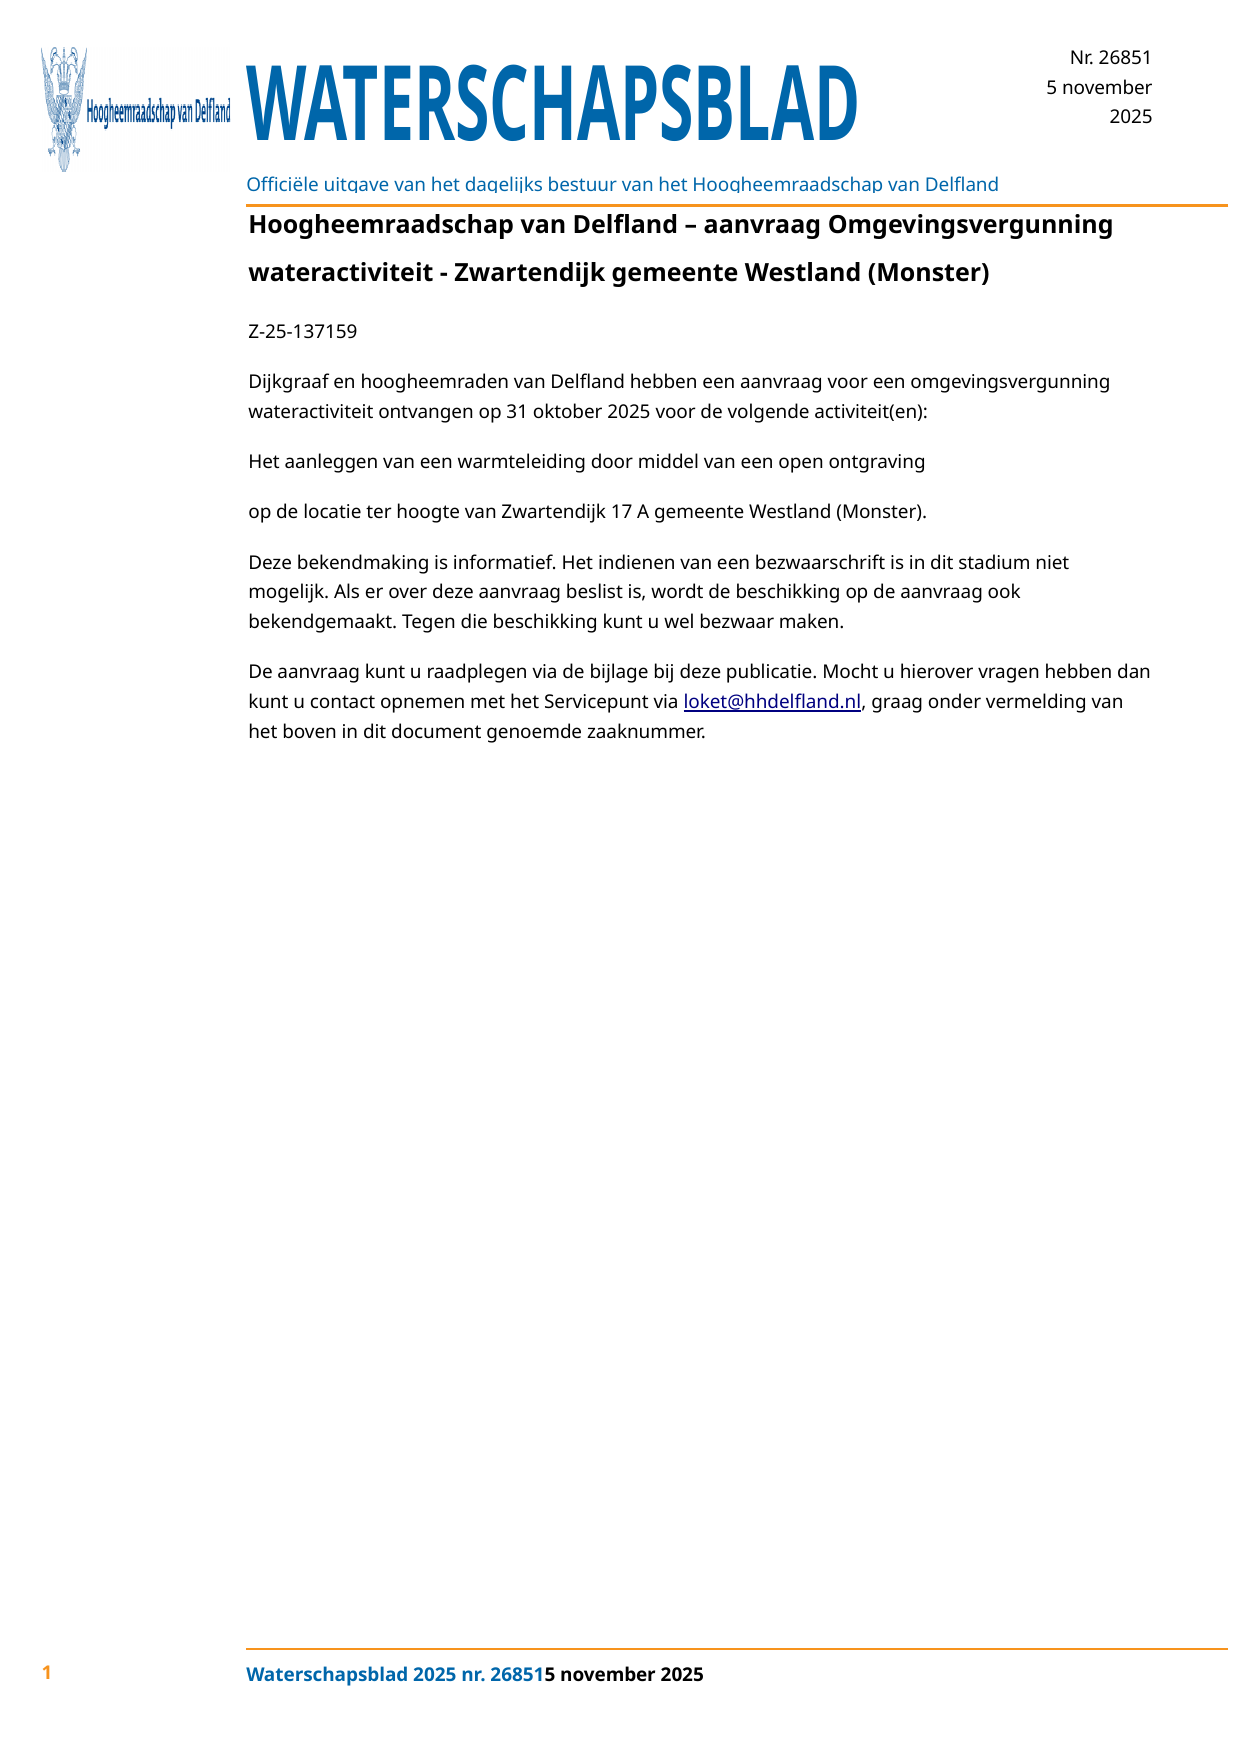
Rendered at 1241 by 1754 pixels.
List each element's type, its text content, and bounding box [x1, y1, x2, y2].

text De aanvraag kunt u raadplegen via de bijlage bij deze publicatie. Mocht u hierover vragen hebben dan kunt u contact opnemen met het Servicepunt via loket@hhdelfland.nl, graag onder vermelding van het boven in dit document genoemde zaaknummer. [248, 659, 1152, 744]
picture [41, 47, 231, 172]
text Hoogheemraadschap van Delfland – aanvraag Omgevingsvergunning wateractiviteit - Zwartendijk gemeente Westland (Monster) [248, 207, 1152, 288]
text Z-25-137159 [248, 318, 1152, 344]
text Het aanleggen van een warmteleiding door middel van een open ontgraving [248, 448, 1152, 474]
text op de locatie ter hoogte van Zwartendijk 17 A gemeente Westland (Monster). [248, 499, 1152, 524]
text Deze bekendmaking is informatief. Het indienen van een bezwaarschrift is in dit stadium niet mogelijk. Als er over deze aanvraag beslist is, wordt de beschikking op de aanvraag ook bekendgemaakt. Tegen die beschikking kunt u wel bezwaar maken. [248, 549, 1152, 634]
text Dijkgraaf en hoogheemraden van Delfland hebben een aanvraag voor een omgevingsvergunning wateractiviteit ontvangen op 31 oktober 2025 voor de volgende activiteit(en): [248, 368, 1152, 424]
